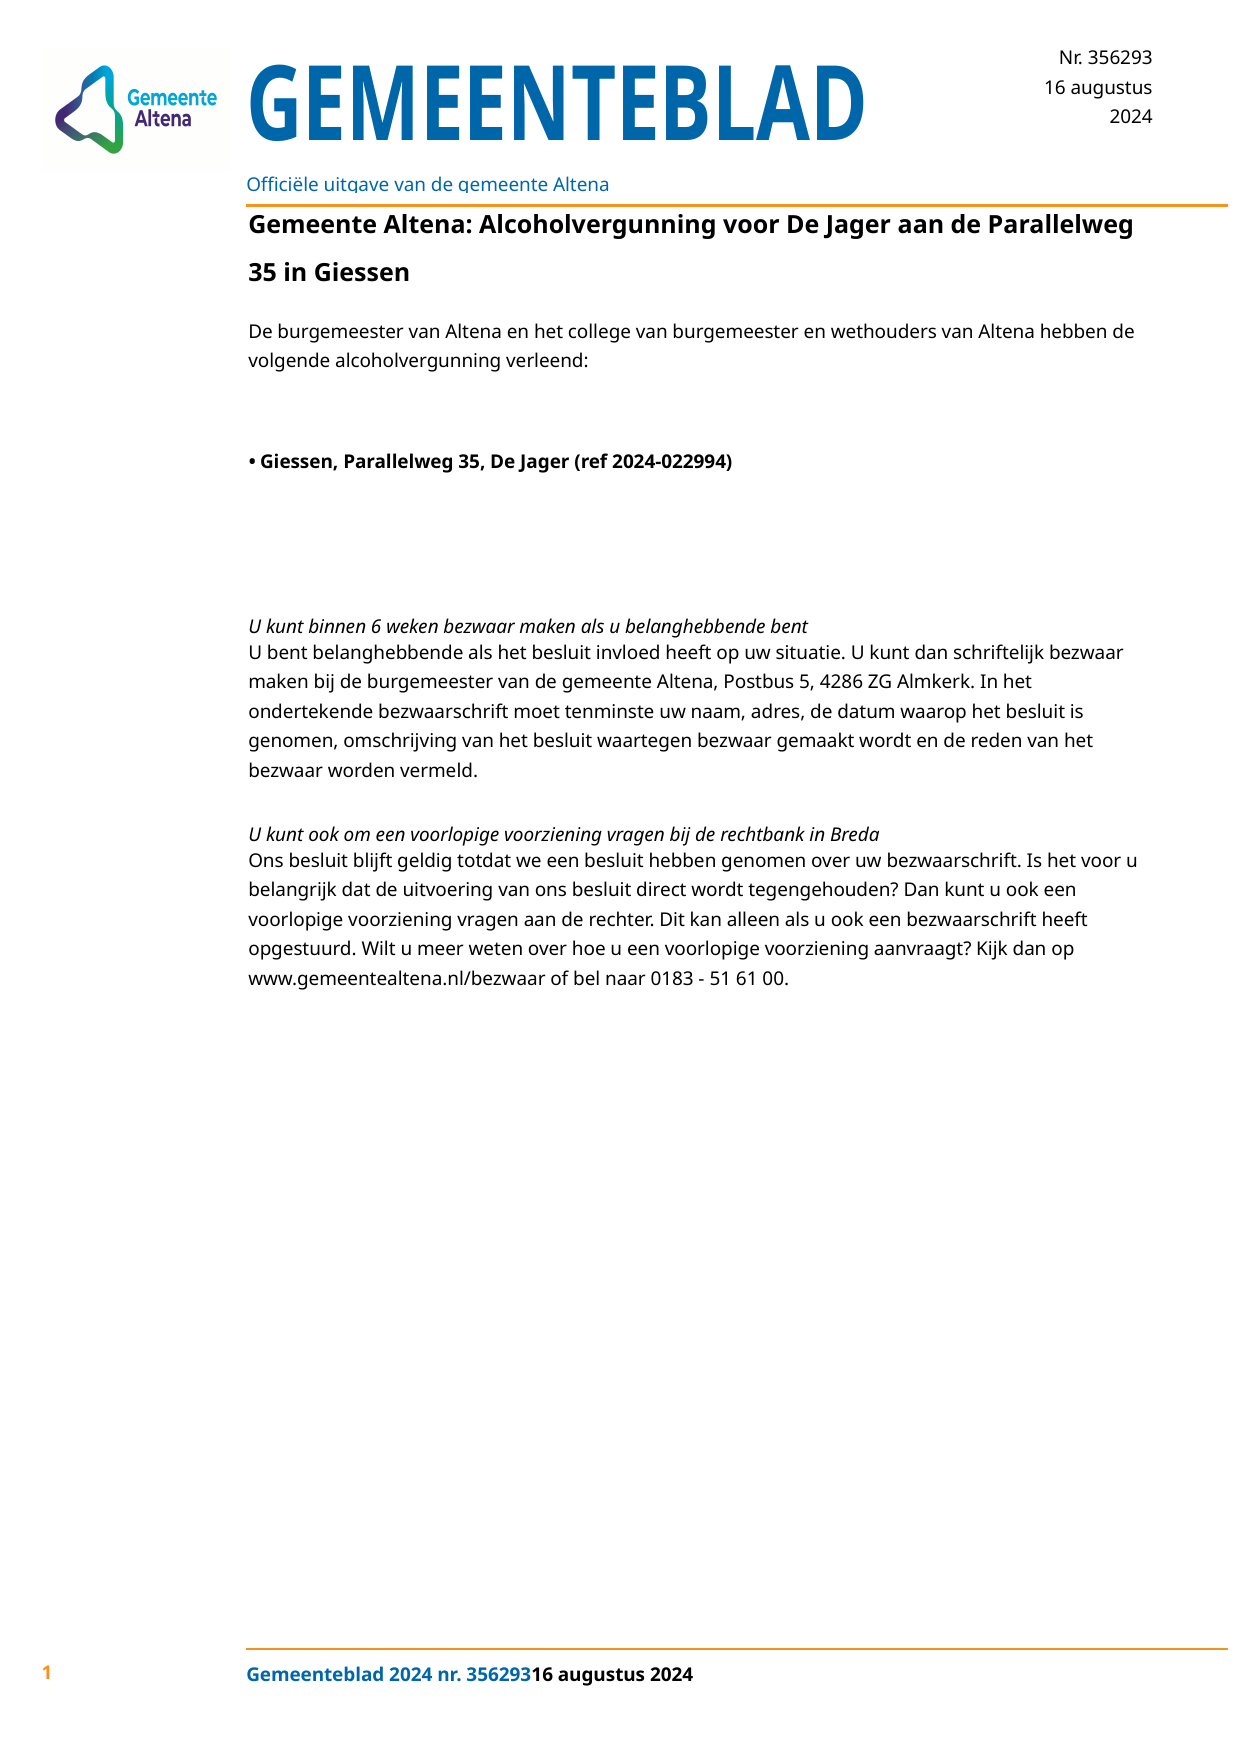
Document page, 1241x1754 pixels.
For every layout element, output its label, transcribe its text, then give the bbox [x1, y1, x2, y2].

text U bent belanghebbende als het besluit invloed heeft op uw situatie. U kunt dan schriftelijk bezwaar maken bij de burgemeester van de gemeente Altena, Postbus 5, 4286 ZG Almkerk. In het ondertekende bezwaarschrift moet tenminste uw naam, adres, de datum waarop het besluit is genomen, omschrijving van het besluit waartegen bezwaar gemaakt wordt en de reden van het bezwaar worden vermeld. [248, 639, 1152, 783]
text Ons besluit blijft geldig totdat we een besluit hebben genomen over uw bezwaarschrift. Is het voor u belangrijk dat de uitvoering van ons besluit direct wordt tegengehouden? Dan kunt u ook een voorlopige voorziening vragen aan de rechter. Dit kan alleen als u ook een bezwaarschrift heeft opgestuurd. Wilt u meer weten over hoe u een voorlopige voorziening aanvraagt? Kijk dan op www.gemeentealtena.nl/bezwaar of bel naar 0183 - 51 61 00. [248, 847, 1152, 991]
text U kunt binnen 6 weken bezwaar maken als u belanghebbende bent [248, 613, 1152, 639]
text U kunt ook om een voorlopige voorziening vragen bij de rechtbank in Breda [248, 821, 1152, 847]
picture [41, 47, 231, 172]
text De burgemeester van Altena en het college van burgemeester en wethouders van Altena hebben de volgende alcoholvergunning verleend: [248, 318, 1152, 373]
text Gemeente Altena: Alcoholvergunning voor De Jager aan de Parallelweg 35 in Giessen [248, 207, 1152, 288]
text • Giessen, Parallelweg 35, De Jager (ref 2024-022994) [248, 448, 1152, 474]
